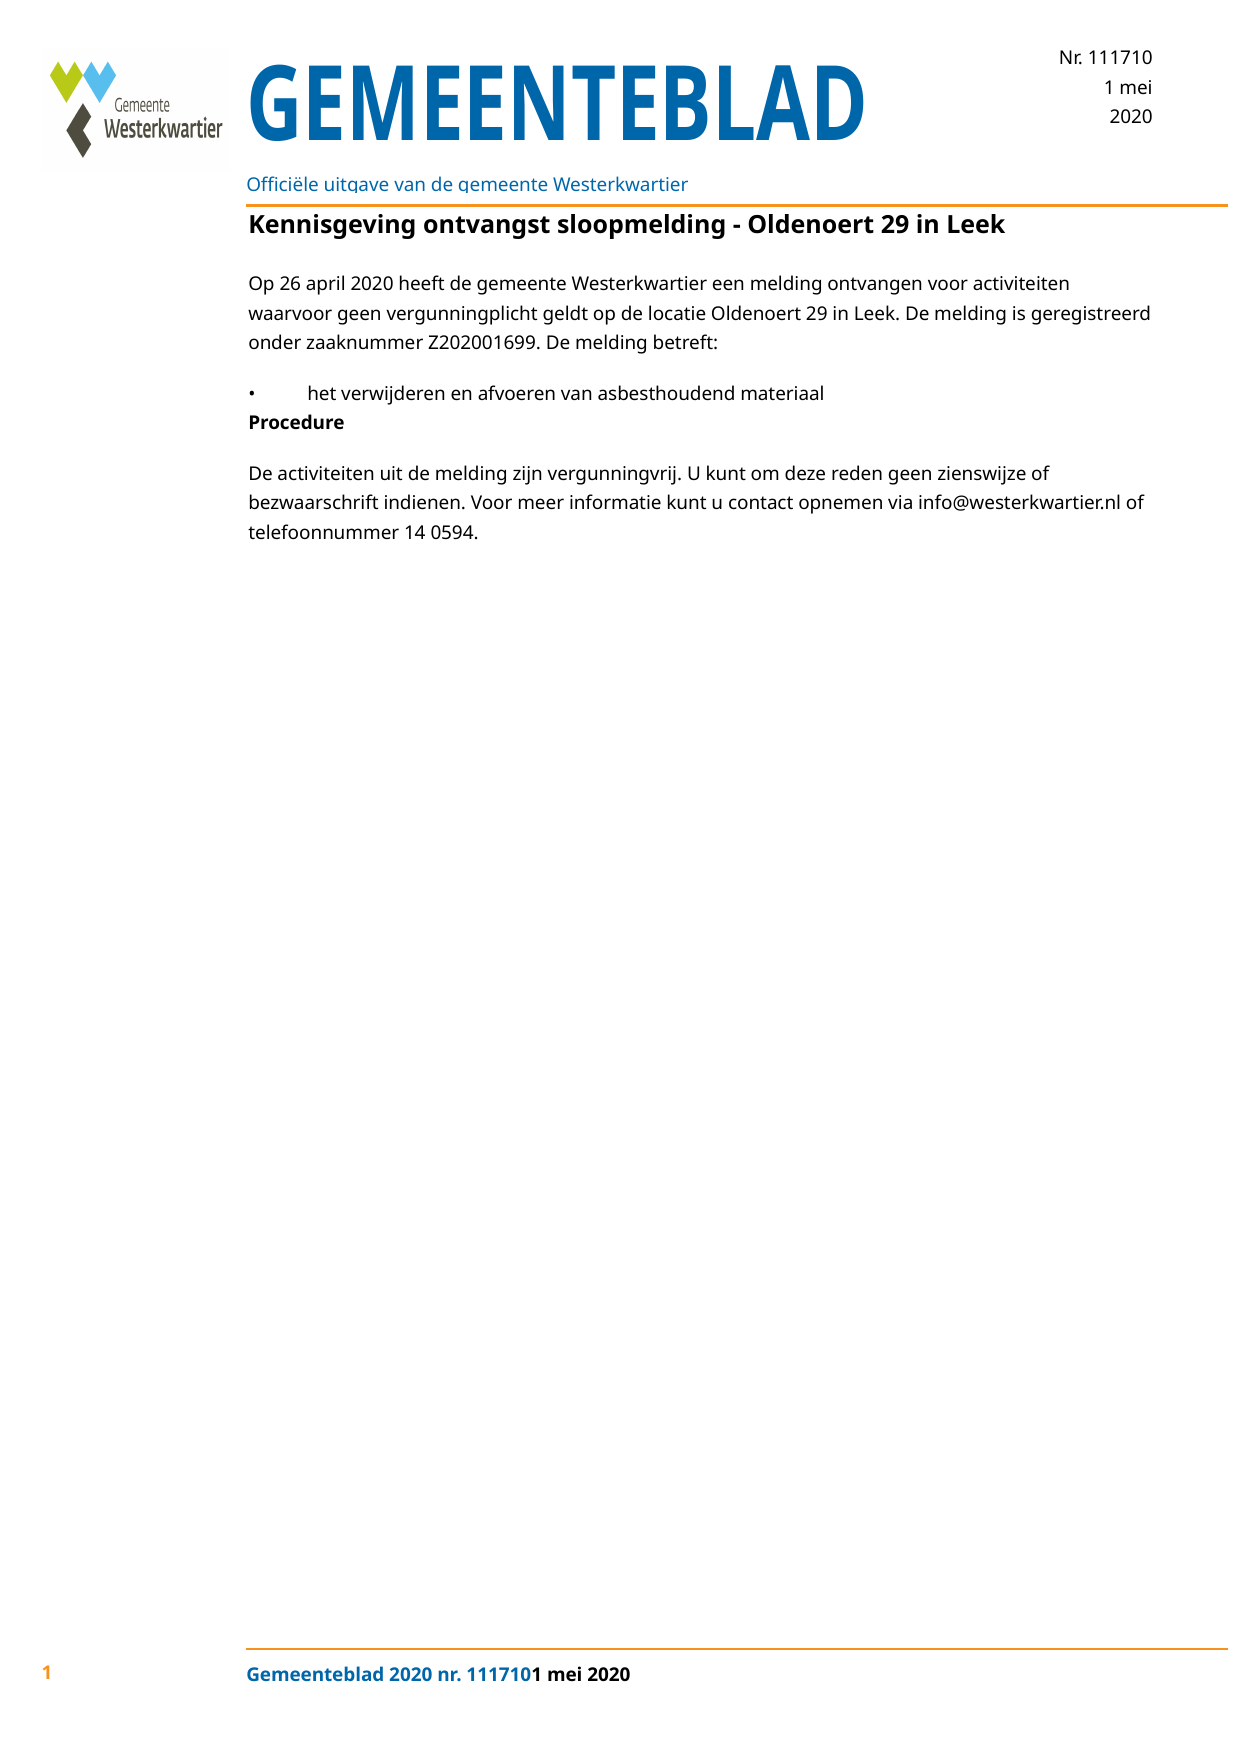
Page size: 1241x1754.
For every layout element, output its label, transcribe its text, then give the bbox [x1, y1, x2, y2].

text Procedure [248, 409, 1152, 435]
text Op 26 april 2020 heeft de gemeente Westerkwartier een melding ontvangen voor activiteiten waarvoor geen vergunningplicht geldt op de locatie Oldenoert 29 in Leek. De melding is geregistreerd onder zaaknummer Z202001699. De melding betreft: [248, 270, 1152, 355]
list het verwijderen en afvoeren van asbesthoudend materiaal [248, 380, 1152, 406]
picture [41, 47, 231, 172]
text De activiteiten uit de melding zijn vergunningvrij. U kunt om deze reden geen zienswijze of bezwaarschrift indienen. Voor meer informatie kunt u contact opnemen via info@westerkwartier.nl of telefoonnummer 14 0594. [248, 460, 1152, 545]
text Kennisgeving ontvangst sloopmelding - Oldenoert 29 in Leek [248, 207, 1152, 241]
